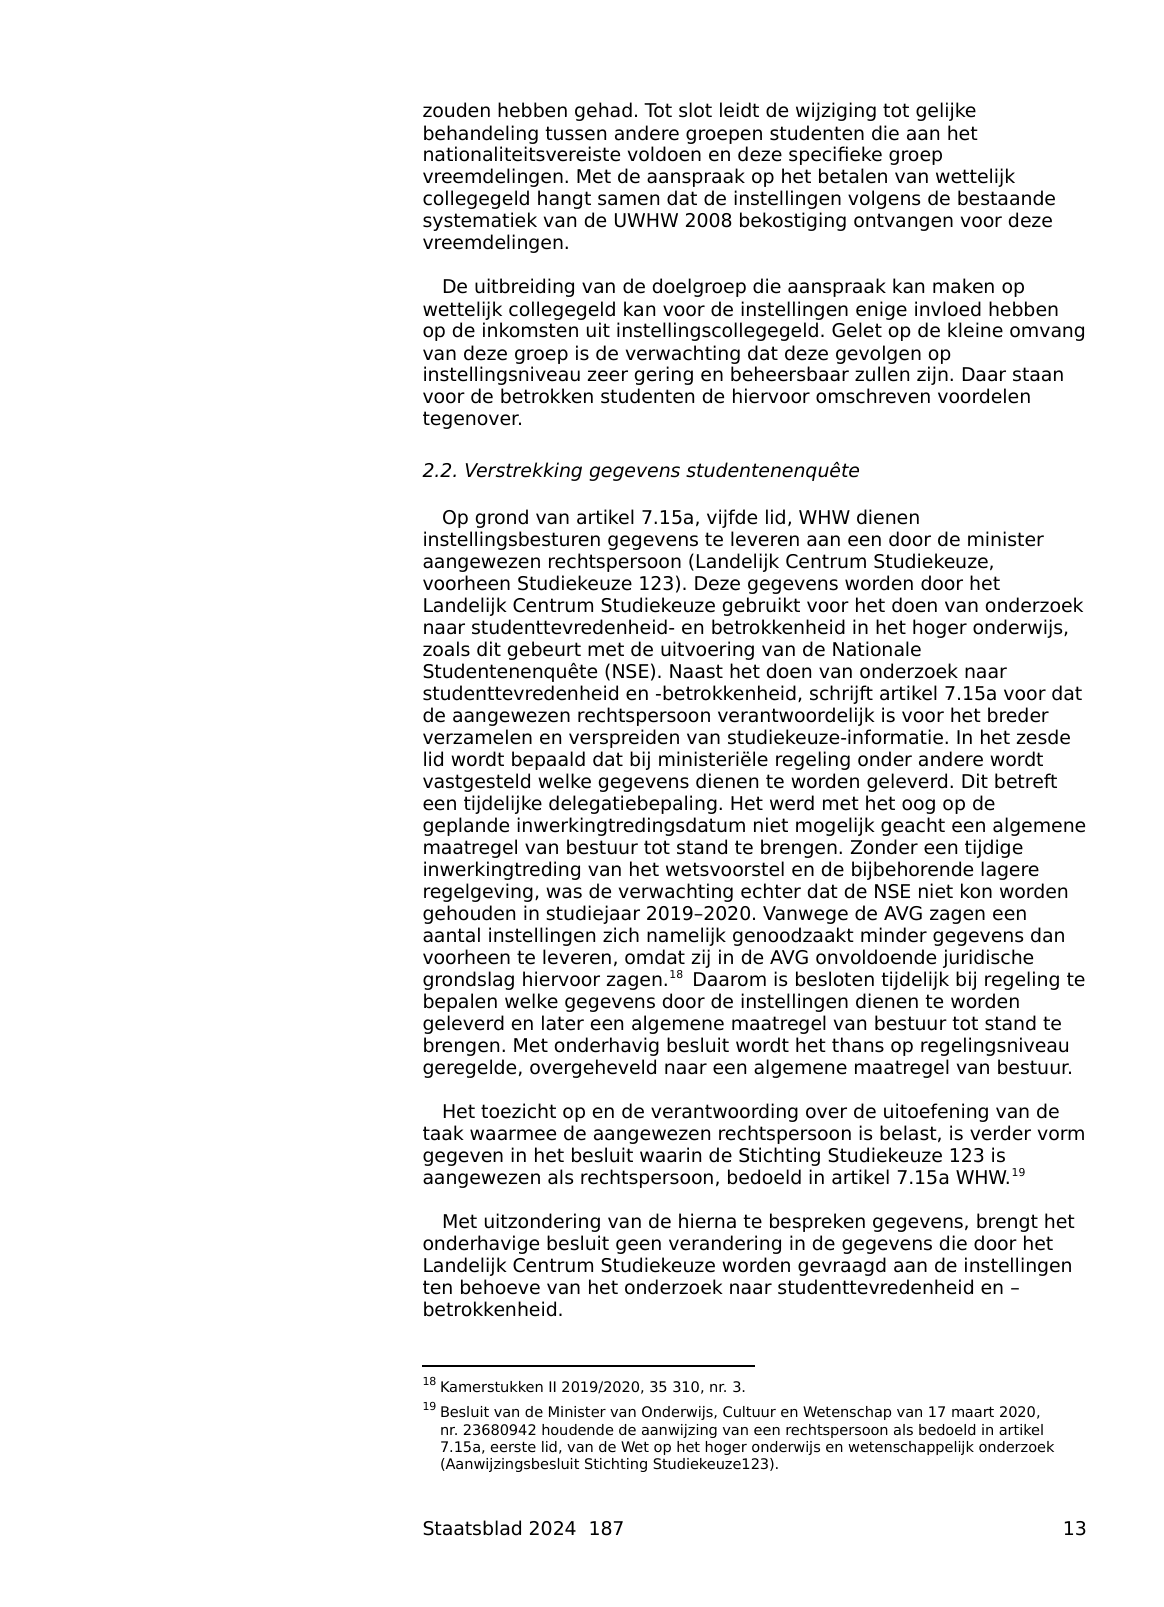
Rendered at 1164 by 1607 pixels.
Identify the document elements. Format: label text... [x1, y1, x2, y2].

subtitle 2.2. Verstrekking gegevens studentenenquête [422, 460, 1087, 482]
text Besluit van de Minister van Onderwijs, Cultuur en Wetenschap van 17 maart 2020, nr. 23680942 houdende de aanwijzing van een rechtspersoon als bedoeld in artikel 7.15a, eerste lid, van de Wet op het hoger onderwijs en wetenschappelijk onderzoek (Aanwijzingsbesluit Stichting Studiekeuze123). [422, 1400, 1087, 1473]
text zouden hebben gehad. Tot slot leidt de wijziging tot gelijke behandeling tussen andere groepen studenten die aan het nationaliteitsvereiste voldoen en deze specifieke groep vreemdelingen. Met de aanspraak op het betalen van wettelijk collegegeld hangt samen dat de instellingen volgens de bestaande systematiek van de UWHW 2008 bekostiging ontvangen voor deze vreemdelingen. [422, 100, 1087, 254]
text De uitbreiding van de doelgroep die aanspraak kan maken op wettelijk collegegeld kan voor de instellingen enige invloed hebben op de inkomsten uit instellingscollegegeld. Gelet op de kleine omvang van deze groep is de verwachting dat deze gevolgen op instellingsniveau zeer gering en beheersbaar zullen zijn. Daar staan voor de betrokken studenten de hiervoor omschreven voordelen tegenover. [422, 276, 1087, 430]
text Met uitzondering van de hierna te bespreken gegevens, brengt het onderhavige besluit geen verandering in de gegevens die door het Landelijk Centrum Studiekeuze worden gevraagd aan de instellingen ten behoeve van het onderzoek naar studenttevredenheid en – betrokkenheid. [422, 1211, 1087, 1321]
text Het toezicht op en de verantwoording over de uitoefening van de taak waarmee de aangewezen rechtspersoon is belast, is verder vorm gegeven in het besluit waarin de Stichting Studiekeuze 123 is aangewezen als rechtspersoon, bedoeld in artikel 7.15a WHW. [422, 1101, 1087, 1189]
text Op grond van artikel 7.15a, vijfde lid, WHW dienen instellingsbesturen gegevens te leveren aan een door de minister aangewezen rechtspersoon (Landelijk Centrum Studiekeuze, voorheen Studiekeuze 123). Deze gegevens worden door het Landelijk Centrum Studiekeuze gebruikt voor het doen van onderzoek naar studenttevredenheid- en betrokkenheid in het hoger onderwijs, zoals dit gebeurt met de uitvoering van de Nationale Studentenenquête (NSE). Naast het doen van onderzoek naar studenttevredenheid en -betrokkenheid, schrijft artikel 7.15a voor dat de aangewezen rechtspersoon verantwoordelijk is voor het breder verzamelen en verspreiden van studiekeuze-informatie. In het zesde lid wordt bepaald dat bij ministeriële regeling onder andere wordt vastgesteld welke gegevens dienen te worden geleverd. Dit betreft een tijdelijke delegatiebepaling. Het werd met het oog op de geplande inwerkingtredingsdatum niet mogelijk geacht een algemene maatregel van bestuur tot stand te brengen. Zonder een tijdige inwerkingtreding van het wetsvoorstel en de bijbehorende lagere regelgeving, was de verwachting echter dat de NSE niet kon worden gehouden in studiejaar 2019–2020. Vanwege de AVG zagen een aantal instellingen zich namelijk genoodzaakt minder gegevens dan voorheen te leveren, omdat zij in de AVG onvoldoende juridische grondslag hiervoor zagen. Daarom is besloten tijdelijk bij regeling te bepalen welke gegevens door de instellingen dienen te worden geleverd en later een algemene maatregel van bestuur tot stand te brengen. Met onderhavig besluit wordt het thans op regelingsniveau geregelde, overgeheveld naar een algemene maatregel van bestuur. [422, 507, 1087, 1079]
text Kamerstukken II 2019/2020, 35 310, nr. 3. [422, 1375, 1087, 1397]
